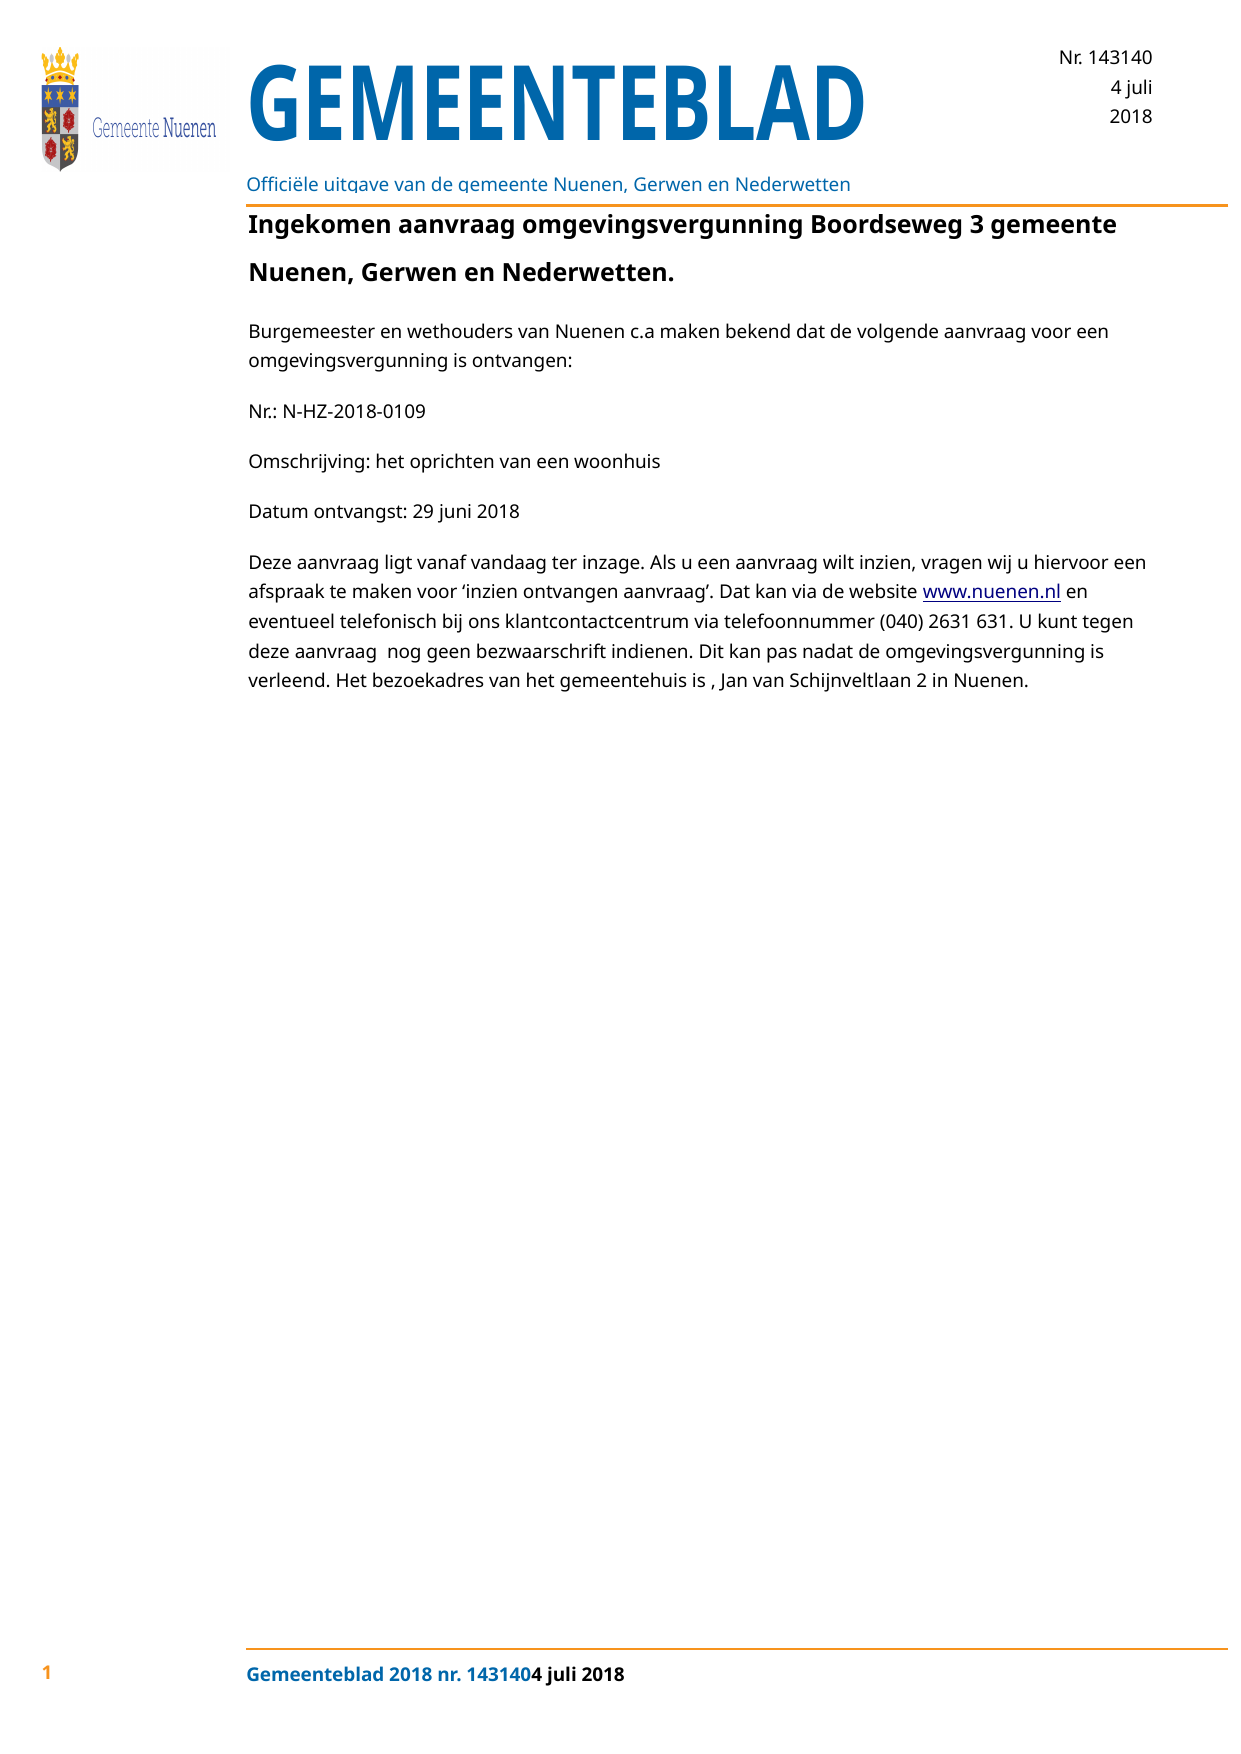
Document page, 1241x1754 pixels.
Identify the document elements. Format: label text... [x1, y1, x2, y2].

text Deze aanvraag ligt vanaf vandaag ter inzage. Als u een aanvraag wilt inzien, vragen wij u hiervoor een afspraak te maken voor ‘inzien ontvangen aanvraag’. Dat kan via de website www.nuenen.nl en eventueel telefonisch bij ons klantcontactcentrum via telefoonnummer (040) 2631 631. U kunt tegen deze aanvraag nog geen bezwaarschrift indienen. Dit kan pas nadat de omgevingsvergunning is verleend. Het bezoekadres van het gemeentehuis is , Jan van Schijnveltlaan 2 in Nuenen. [248, 549, 1152, 693]
text Burgemeester en wethouders van Nuenen c.a maken bekend dat de volgende aanvraag voor een omgevingsvergunning is ontvangen: [248, 318, 1152, 373]
picture [41, 47, 231, 172]
text Nr.: N-HZ-2018-0109 [248, 398, 1152, 424]
text Ingekomen aanvraag omgevingsvergunning Boordseweg 3 gemeente Nuenen, Gerwen en Nederwetten. [248, 207, 1152, 288]
text Omschrijving: het oprichten van een woonhuis [248, 448, 1152, 474]
text Datum ontvangst: 29 juni 2018 [248, 499, 1152, 524]
